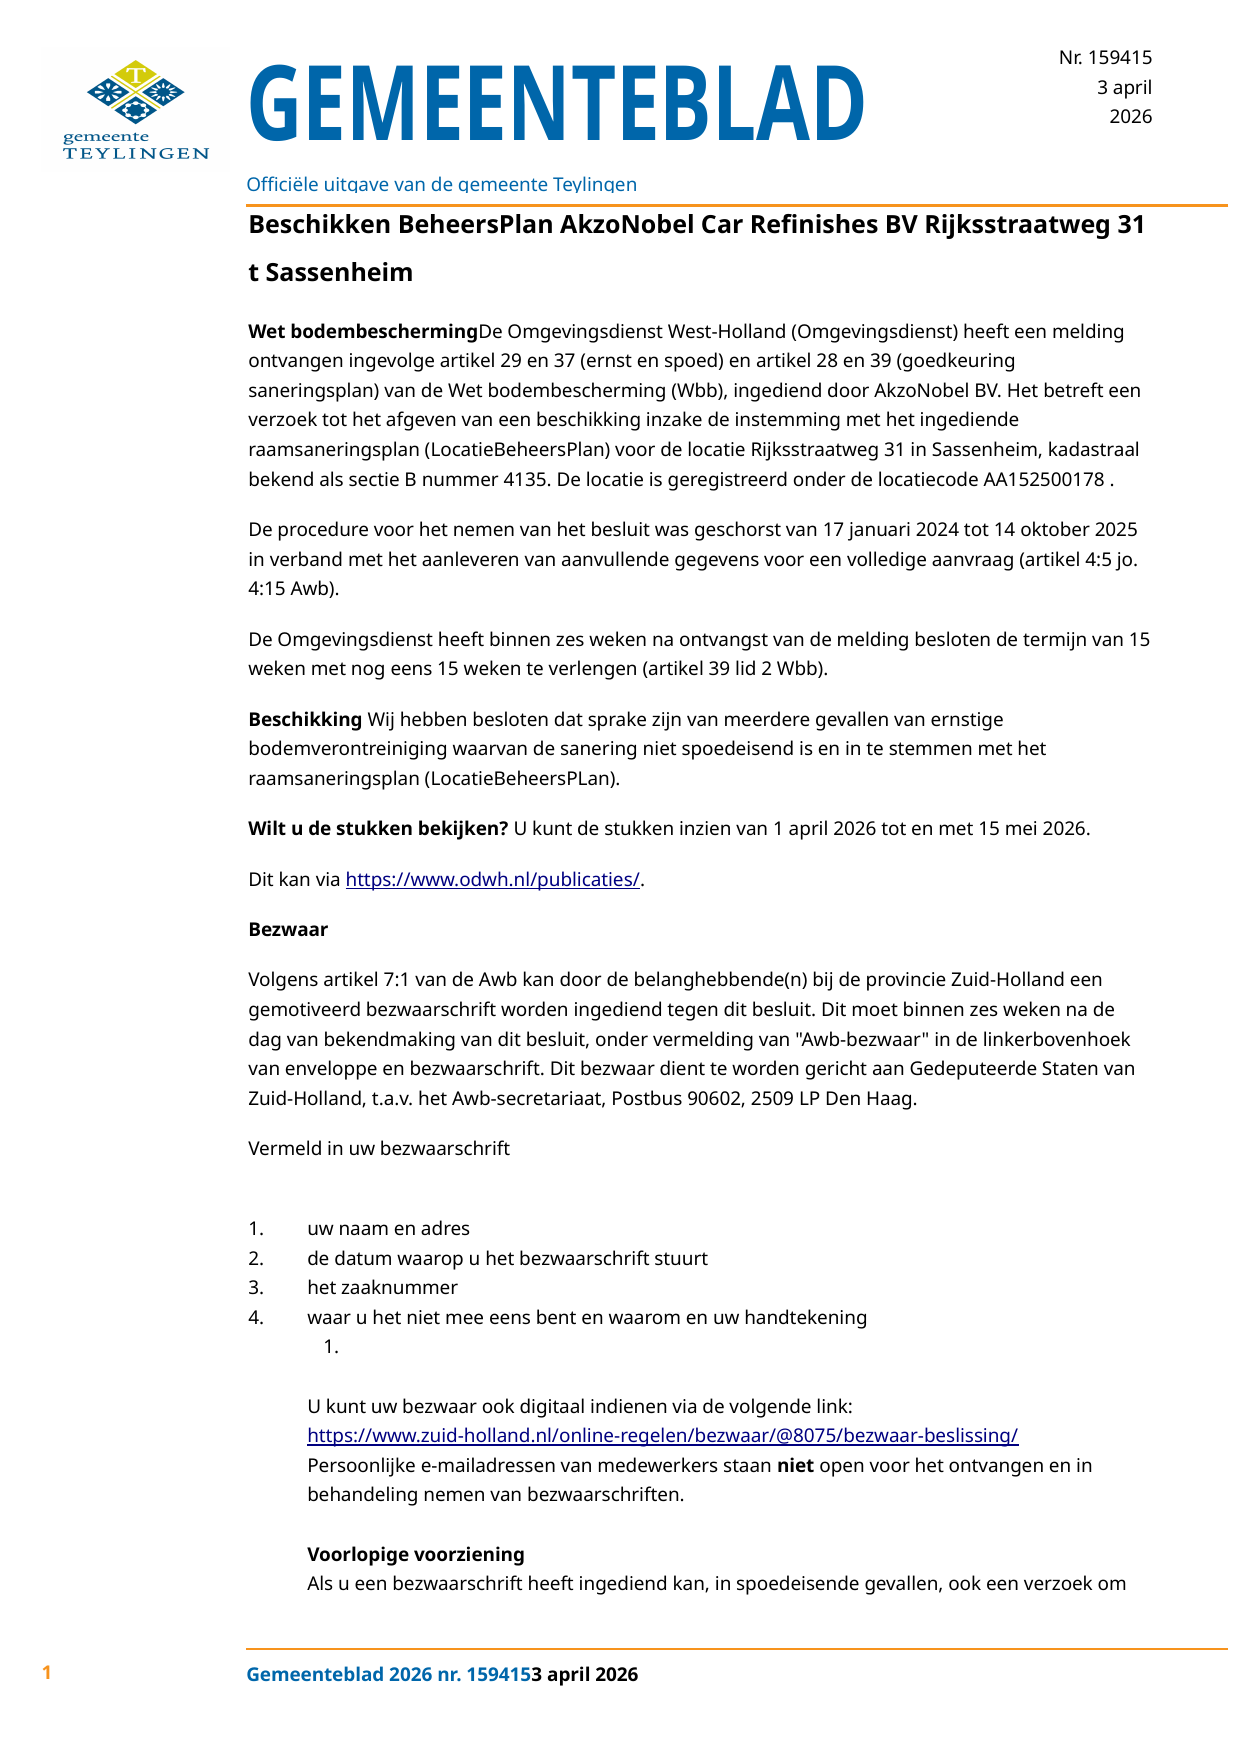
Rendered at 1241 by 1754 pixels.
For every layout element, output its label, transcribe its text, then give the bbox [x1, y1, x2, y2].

list Als u een bezwaarschrift heeft ingediend kan, in spoedeisende gevallen, ook een verzoek om [248, 1570, 1152, 1596]
text Beschikken BeheersPlan AkzoNobel Car Refinishes BV Rijksstraatweg 31 t Sassenheim [248, 207, 1152, 288]
text Wet bodembeschermingDe Omgevingsdienst West-Holland (Omgevingsdienst) heeft een melding ontvangen ingevolge artikel 29 en 37 (ernst en spoed) en artikel 28 en 39 (goedkeuring saneringsplan) van de Wet bodembescherming (Wbb), ingediend door AkzoNobel BV. Het betreft een verzoek tot het afgeven van een beschikking inzake de instemming met het ingediende raamsaneringsplan (LocatieBeheersPlan) voor de locatie Rijksstraatweg 31 in Sassenheim, kadastraal bekend als sectie B nummer 4135. De locatie is geregistreerd onder de locatiecode AA152500178 . [248, 318, 1152, 492]
list het zaaknummer [248, 1274, 1152, 1300]
text De procedure voor het nemen van het besluit was geschorst van 17 januari 2024 tot 14 oktober 2025 in verband met het aanleveren van aanvullende gegevens voor een volledige aanvraag (artikel 4:5 jo. 4:15 Awb). [248, 516, 1152, 601]
text Bezwaar [248, 916, 1152, 942]
list U kunt uw bezwaar ook digitaal indienen via de volgende link: https://www.zuid-holland.nl/online-regelen/bezwaar/@8075/bezwaar-beslissing/ [248, 1393, 1152, 1448]
text Wilt u de stukken bekijken? U kunt de stukken inzien van 1 april 2026 tot en met 15 mei 2026. [248, 815, 1152, 841]
list Persoonlijke e-mailadressen van medewerkers staan niet open voor het ontvangen en in behandeling nemen van bezwaarschriften. [248, 1452, 1152, 1507]
text Volgens artikel 7:1 van de Awb kan door de belanghebbende(n) bij de provincie Zuid-Holland een gemotiveerd bezwaarschrift worden ingediend tegen dit besluit. Dit moet binnen zes weken na de dag van bekendmaking van dit besluit, onder vermelding van "Awb-bezwaar" in de linkerbovenhoek van enveloppe en bezwaarschrift. Dit bezwaar dient te worden gericht aan Gedeputeerde Staten van Zuid-Holland, t.a.v. het Awb-secretariaat, Postbus 90602, 2509 LP Den Haag. [248, 967, 1152, 1111]
list waar u het niet mee eens bent en waarom en uw handtekening [248, 1304, 1152, 1330]
list Voorlopige voorziening [248, 1541, 1152, 1567]
text Dit kan via https://www.odwh.nl/publicaties/. [248, 866, 1152, 892]
text Vermeld in uw bezwaarschrift [248, 1135, 1152, 1161]
picture [41, 47, 231, 172]
text De Omgevingsdienst heeft binnen zes weken na ontvangst van de melding besloten de termijn van 15 weken met nog eens 15 weken te verlengen (artikel 39 lid 2 Wbb). [248, 626, 1152, 681]
text Beschikking Wij hebben besloten dat sprake zijn van meerdere gevallen van ernstige bodemverontreiniging waarvan de sanering niet spoedeisend is en in te stemmen met het raamsaneringsplan (LocatieBeheersPLan). [248, 706, 1152, 791]
list de datum waarop u het bezwaarschrift stuurt [248, 1245, 1152, 1271]
list uw naam en adres [248, 1215, 1152, 1241]
